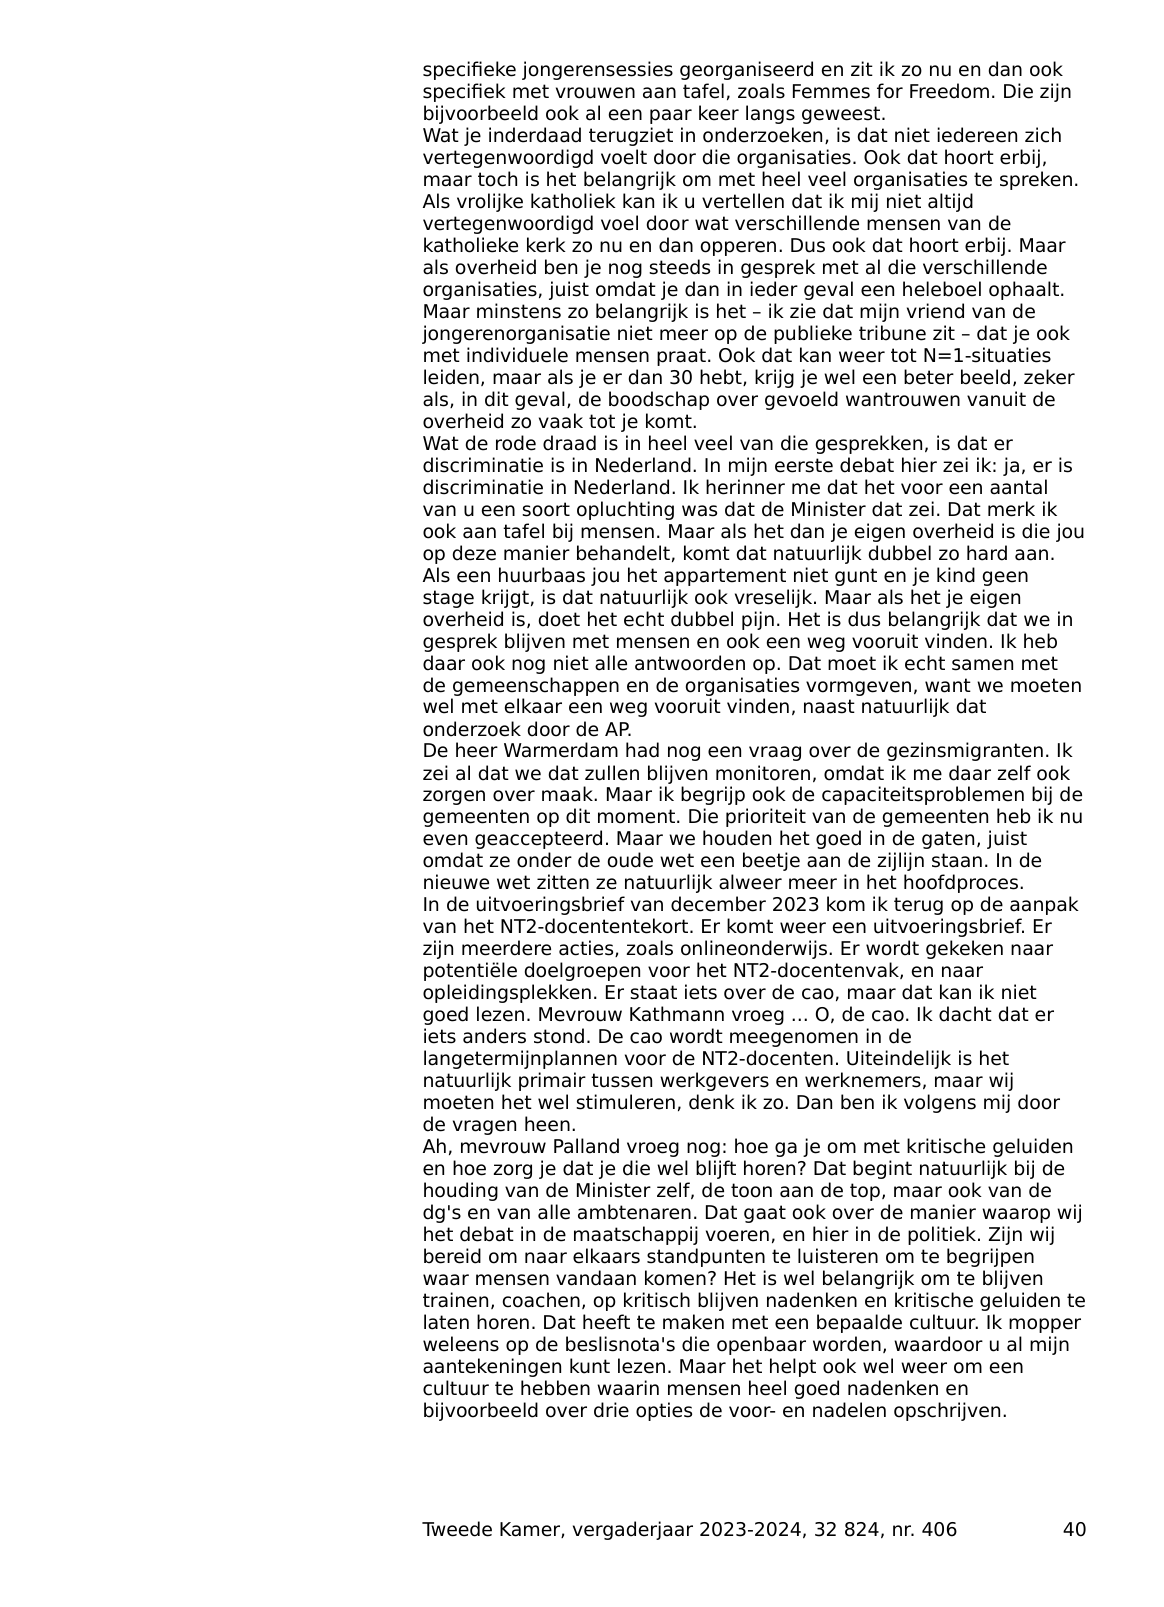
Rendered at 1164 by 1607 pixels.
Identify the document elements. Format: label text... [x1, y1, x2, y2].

text Wat je inderdaad terugziet in onderzoeken, is dat niet iedereen zich vertegenwoordigd voelt door die organisaties. Ook dat hoort erbij, maar toch is het belangrijk om met heel veel organisaties te spreken. Als vrolijke katholiek kan ik u vertellen dat ik mij niet altijd vertegenwoordigd voel door wat verschillende mensen van de katholieke kerk zo nu en dan opperen. Dus ook dat hoort erbij. Maar als overheid ben je nog steeds in gesprek met al die verschillende organisaties, juist omdat je dan in ieder geval een heleboel ophaalt. Maar minstens zo belangrijk is het – ik zie dat mijn vriend van de jongerenorganisatie niet meer op de publieke tribune zit – dat je ook met individuele mensen praat. Ook dat kan weer tot N=1-situaties leiden, maar als je er dan 30 hebt, krijg je wel een beter beeld, zeker als, in dit geval, de boodschap over gevoeld wantrouwen vanuit de overheid zo vaak tot je komt. [422, 125, 1087, 433]
text Wat de rode draad is in heel veel van die gesprekken, is dat er discriminatie is in Nederland. In mijn eerste debat hier zei ik: ja, er is discriminatie in Nederland. Ik herinner me dat het voor een aantal van u een soort opluchting was dat de Minister dat zei. Dat merk ik ook aan tafel bij mensen. Maar als het dan je eigen overheid is die jou op deze manier behandelt, komt dat natuurlijk dubbel zo hard aan. Als een huurbaas jou het appartement niet gunt en je kind geen stage krijgt, is dat natuurlijk ook vreselijk. Maar als het je eigen overheid is, doet het echt dubbel pijn. Het is dus belangrijk dat we in gesprek blijven met mensen en ook een weg vooruit vinden. Ik heb daar ook nog niet alle antwoorden op. Dat moet ik echt samen met de gemeenschappen en de organisaties vormgeven, want we moeten wel met elkaar een weg vooruit vinden, naast natuurlijk dat onderzoek door de AP. [422, 433, 1087, 740]
text specifieke jongerensessies georganiseerd en zit ik zo nu en dan ook specifiek met vrouwen aan tafel, zoals Femmes for Freedom. Die zijn bijvoorbeeld ook al een paar keer langs geweest. [422, 59, 1087, 125]
text In de uitvoeringsbrief van december 2023 kom ik terug op de aanpak van het NT2-docententekort. Er komt weer een uitvoeringsbrief. Er zijn meerdere acties, zoals onlineonderwijs. Er wordt gekeken naar potentiële doelgroepen voor het NT2-docentenvak, en naar opleidingsplekken. Er staat iets over de cao, maar dat kan ik niet goed lezen. Mevrouw Kathmann vroeg ... O, de cao. Ik dacht dat er iets anders stond. De cao wordt meegenomen in de langetermijnplannen voor de NT2-docenten. Uiteindelijk is het natuurlijk primair tussen werkgevers en werknemers, maar wij moeten het wel stimuleren, denk ik zo. Dan ben ik volgens mij door de vragen heen. [422, 894, 1087, 1136]
text Ah, mevrouw Palland vroeg nog: hoe ga je om met kritische geluiden en hoe zorg je dat je die wel blijft horen? Dat begint natuurlijk bij de houding van de Minister zelf, de toon aan de top, maar ook van de dg's en van alle ambtenaren. Dat gaat ook over de manier waarop wij het debat in de maatschappij voeren, en hier in de politiek. Zijn wij bereid om naar elkaars standpunten te luisteren om te begrijpen waar mensen vandaan komen? Het is wel belangrijk om te blijven trainen, coachen, op kritisch blijven nadenken en kritische geluiden te laten horen. Dat heeft te maken met een bepaalde cultuur. Ik mopper weleens op de beslisnota's die openbaar worden, waardoor u al mijn aantekeningen kunt lezen. Maar het helpt ook wel weer om een cultuur te hebben waarin mensen heel goed nadenken en bijvoorbeeld over drie opties de voor- en nadelen opschrijven. [422, 1136, 1087, 1422]
text De heer Warmerdam had nog een vraag over de gezinsmigranten. Ik zei al dat we dat zullen blijven monitoren, omdat ik me daar zelf ook zorgen over maak. Maar ik begrijp ook de capaciteitsproblemen bij de gemeenten op dit moment. Die prioriteit van de gemeenten heb ik nu even geaccepteerd. Maar we houden het goed in de gaten, juist omdat ze onder de oude wet een beetje aan de zijlijn staan. In de nieuwe wet zitten ze natuurlijk alweer meer in het hoofdproces. [422, 740, 1087, 894]
